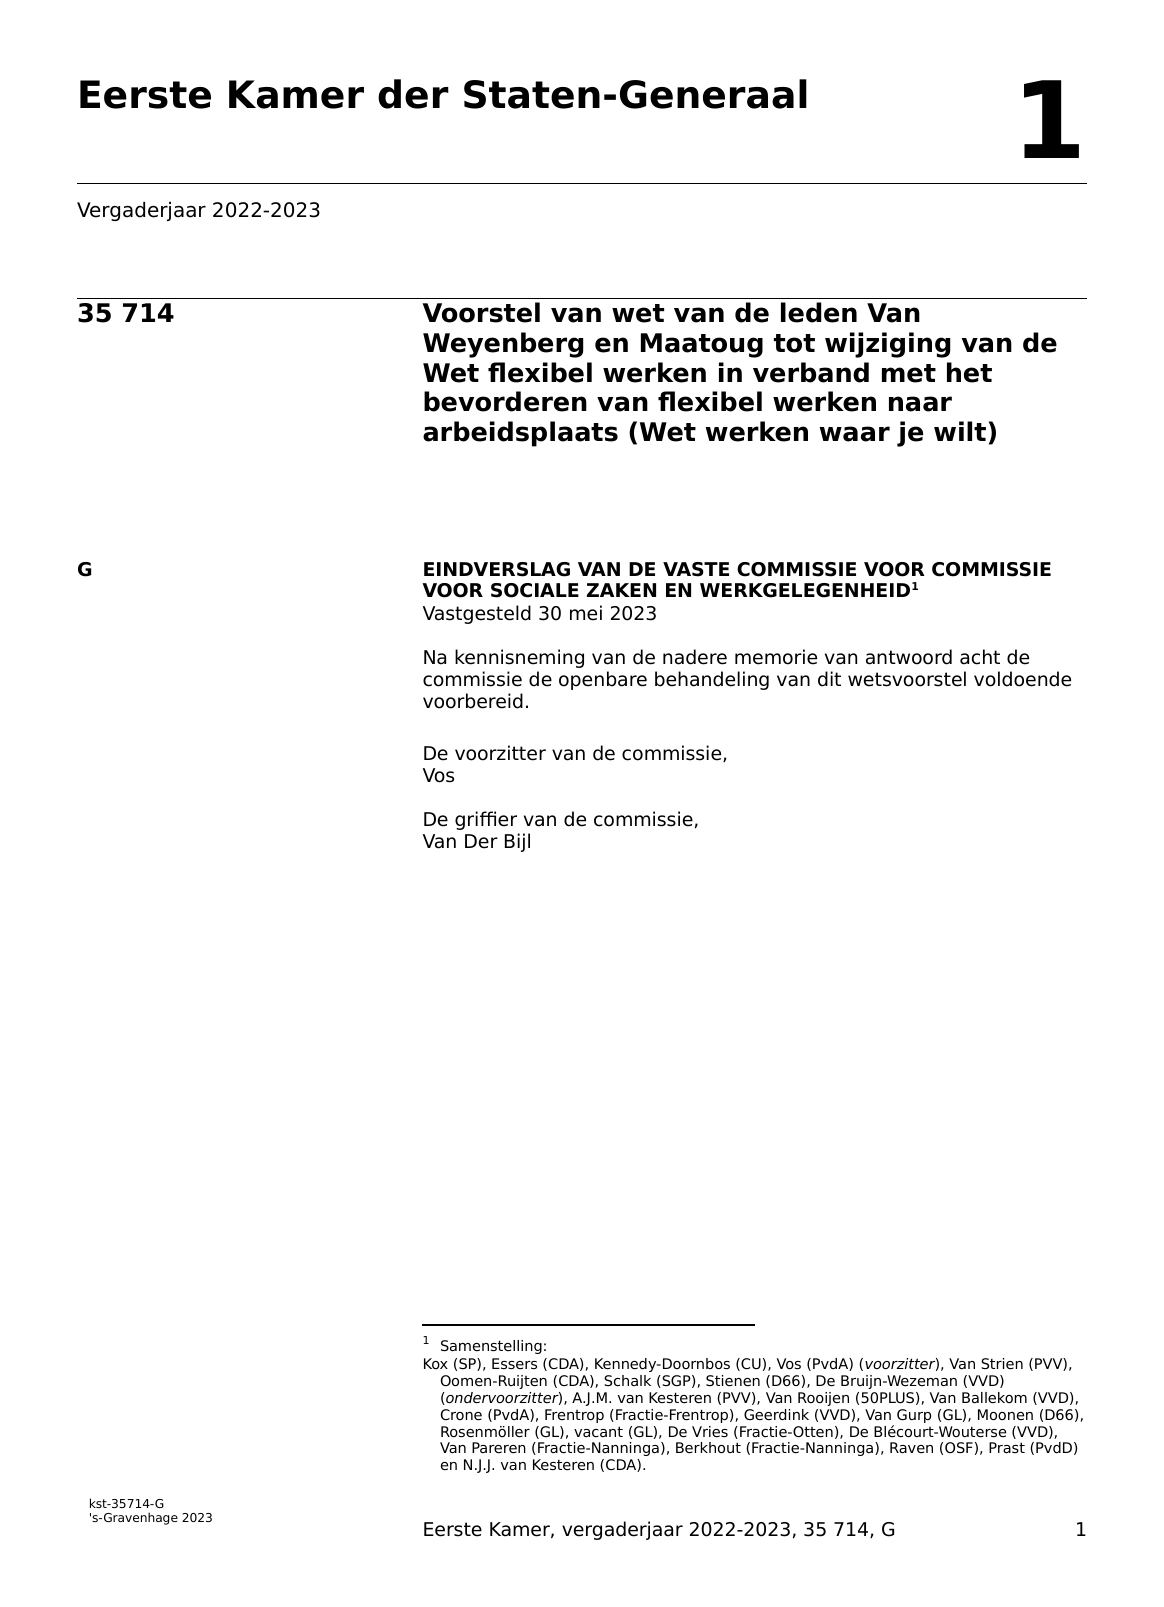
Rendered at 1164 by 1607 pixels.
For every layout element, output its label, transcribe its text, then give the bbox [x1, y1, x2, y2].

subtitle 35 714 Voorstel van wet van de leden Van Weyenberg en Maatoug tot wijziging van de Wet flexibel werken in verband met het bevorderen van flexibel werken naar arbeidsplaats (Wet werken waar je wilt) [77, 299, 1087, 447]
text Na kennisneming van de nadere memorie van antwoord acht de commissie de openbare behandeling van dit wetsvoorstel voldoende voorbereid. [422, 647, 1087, 712]
text Kox (SP), Essers (CDA), Kennedy-Doornbos (CU), Vos (PvdA) (voorzitter), Van Strien (PVV), Oomen-Ruijten (CDA), Schalk (SGP), Stienen (D66), De Bruijn-Wezeman (VVD) (ondervoorzitter), A.J.M. van Kesteren (PVV), Van Rooijen (50PLUS), Van Ballekom (VVD), Crone (PvdA), Frentrop (Fractie-Frentrop), Geerdink (VVD), Van Gurp (GL), Moonen (D66), Rosenmöller (GL), vacant (GL), De Vries (Fractie-Otten), De Blécourt-Wouterse (VVD), Van Pareren (Fractie-Nanninga), Berkhout (Fractie-Nanninga), Raven (OSF), Prast (PvdD) en N.J.J. van Kesteren (CDA). [422, 1356, 1087, 1474]
text Vastgesteld 30 mei 2023 [422, 602, 1087, 624]
table_header 1 [886, 59, 1087, 183]
table_cell Vergaderjaar 2022-2023 [77, 184, 1087, 298]
text Samenstelling: [422, 1334, 1087, 1356]
table_header Eerste Kamer der Staten-Generaal [77, 59, 886, 183]
text kst-35714-G [88, 1497, 323, 1511]
text 's-Gravenhage 2023 [88, 1511, 323, 1525]
text De griffier van de commissie, Van Der Bijl [422, 809, 1087, 853]
subtitle G EINDVERSLAG VAN DE VASTE COMMISSIE VOOR COMMISSIE VOOR SOCIALE ZAKEN EN WERKGELEGENHEID [77, 558, 1087, 602]
text De voorzitter van de commissie, Vos [422, 742, 1087, 786]
